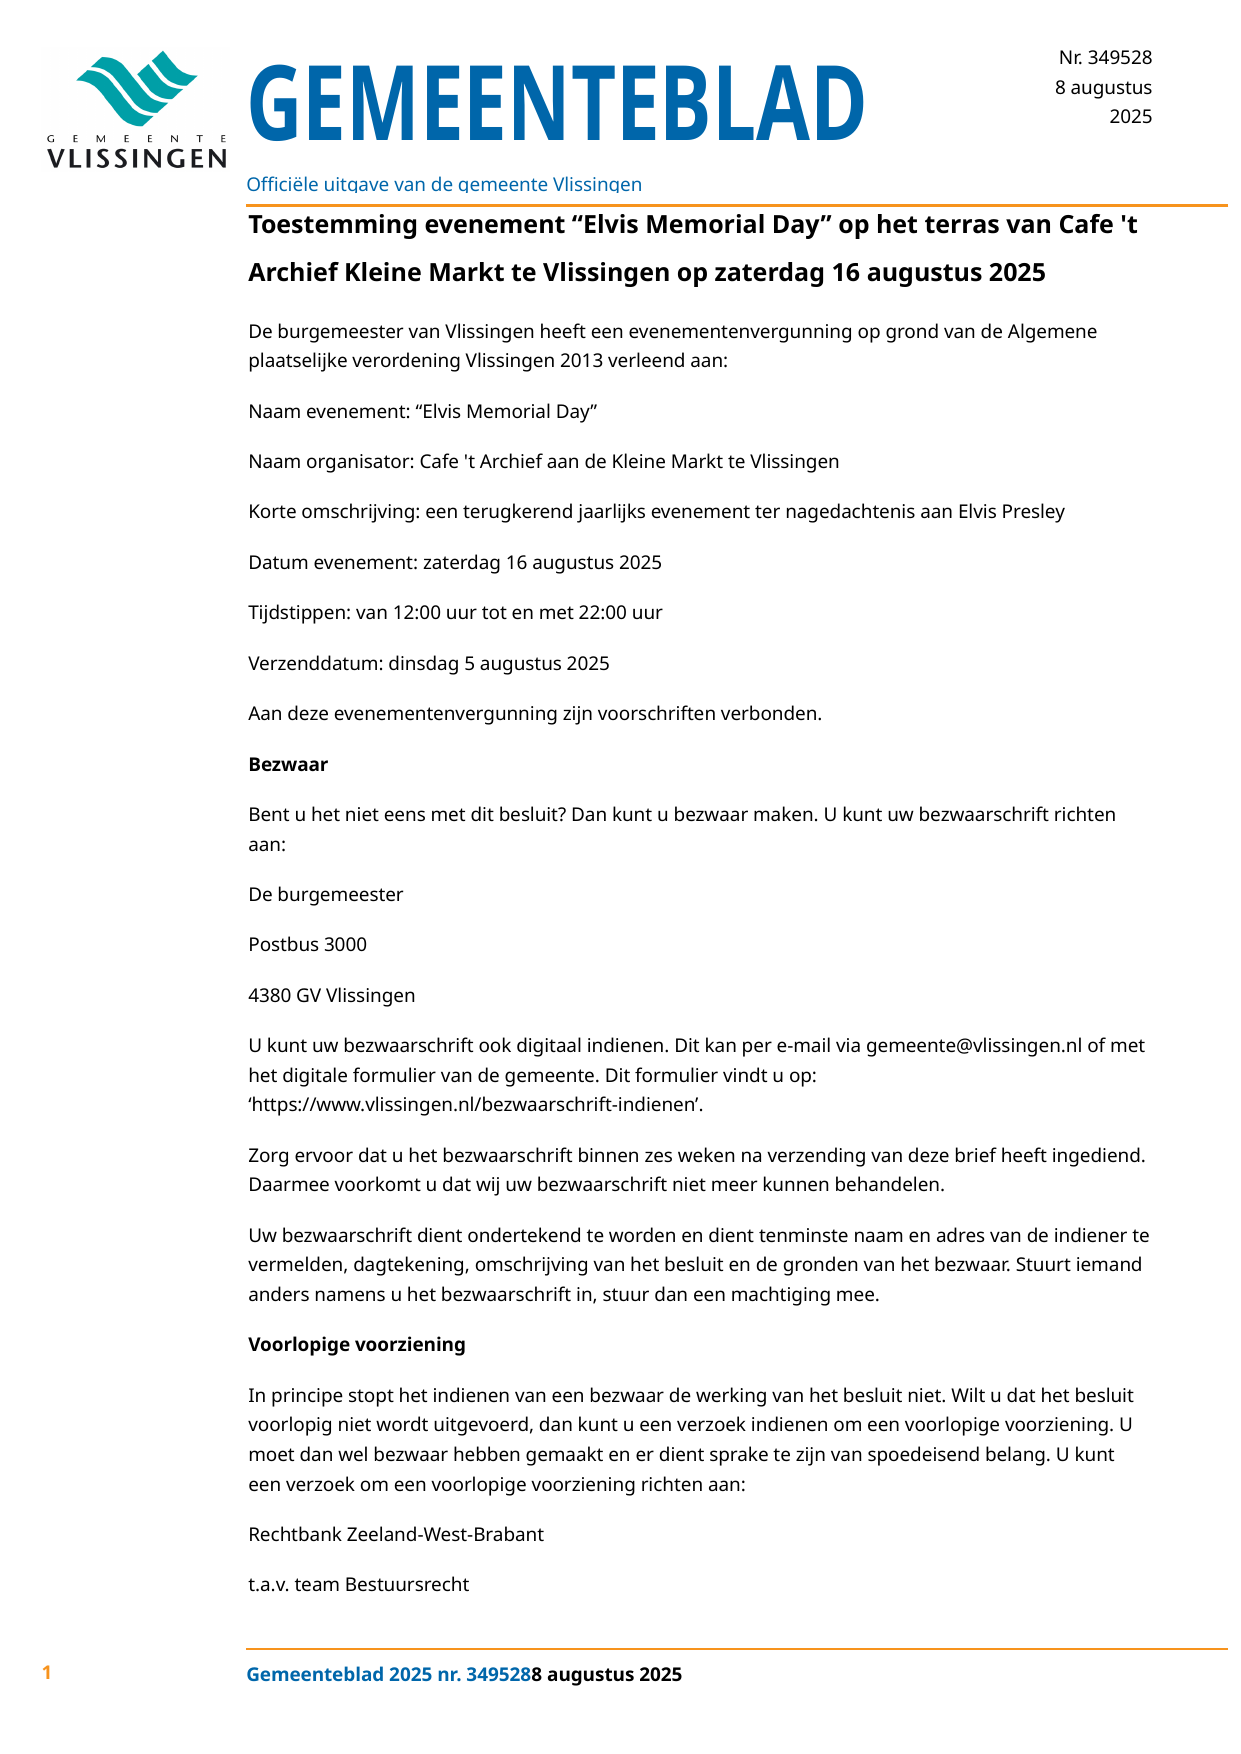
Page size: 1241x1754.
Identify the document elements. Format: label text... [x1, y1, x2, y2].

text Uw bezwaarschrift dient ondertekend te worden en dient tenminste naam en adres van de indiener te vermelden, dagtekening, omschrijving van het besluit en de gronden van het bezwaar. Stuurt iemand anders namens u het bezwaarschrift in, stuur dan een machtiging mee. [248, 1222, 1152, 1307]
text Aan deze evenementenvergunning zijn voorschriften verbonden. [248, 700, 1152, 726]
text In principe stopt het indienen van een bezwaar de werking van het besluit niet. Wilt u dat het besluit voorlopig niet wordt uitgevoerd, dan kunt u een verzoek indienen om een voorlopige voorziening. U moet dan wel bezwaar hebben gemaakt en er dient sprake te zijn van spoedeisend belang. U kunt een verzoek om een voorlopige voorziening richten aan: [248, 1382, 1152, 1497]
text Voorlopige voorziening [248, 1332, 1152, 1357]
text Korte omschrijving: een terugkerend jaarlijks evenement ter nagedachtenis aan Elvis Presley [248, 499, 1152, 524]
text Zorg ervoor dat u het bezwaarschrift binnen zes weken na verzending van deze brief heeft ingediend. Daarmee voorkomt u dat wij uw bezwaarschrift niet meer kunnen behandelen. [248, 1142, 1152, 1197]
text Bent u het niet eens met dit besluit? Dan kunt u bezwaar maken. U kunt uw bezwaarschrift richten aan: [248, 801, 1152, 857]
text U kunt uw bezwaarschrift ook digitaal indienen. Dit kan per e-mail via gemeente@vlissingen.nl of met het digitale formulier van de gemeente. Dit formulier vindt u op: ‘https://www.vlissingen.nl/bezwaarschrift-indienen’. [248, 1032, 1152, 1117]
text t.a.v. team Bestuursrecht [248, 1572, 1152, 1597]
text Naam evenement: “Elvis Memorial Day” [248, 398, 1152, 424]
text De burgemeester [248, 881, 1152, 907]
text De burgemeester van Vlissingen heeft een evenementenvergunning op grond van de Algemene plaatselijke verordening Vlissingen 2013 verleend aan: [248, 318, 1152, 373]
text Rechtbank Zeeland-West-Brabant [248, 1521, 1152, 1547]
text Naam organisator: Cafe 't Archief aan de Kleine Markt te Vlissingen [248, 448, 1152, 474]
text Toestemming evenement “Elvis Memorial Day” op het terras van Cafe 't Archief Kleine Markt te Vlissingen op zaterdag 16 augustus 2025 [248, 207, 1152, 288]
text Verzenddatum: dinsdag 5 augustus 2025 [248, 650, 1152, 676]
text 4380 GV Vlissingen [248, 982, 1152, 1008]
text Datum evenement: zaterdag 16 augustus 2025 [248, 549, 1152, 575]
picture [41, 47, 231, 172]
text Tijdstippen: van 12:00 uur tot en met 22:00 uur [248, 599, 1152, 625]
text Postbus 3000 [248, 932, 1152, 957]
text Bezwaar [248, 751, 1152, 777]
